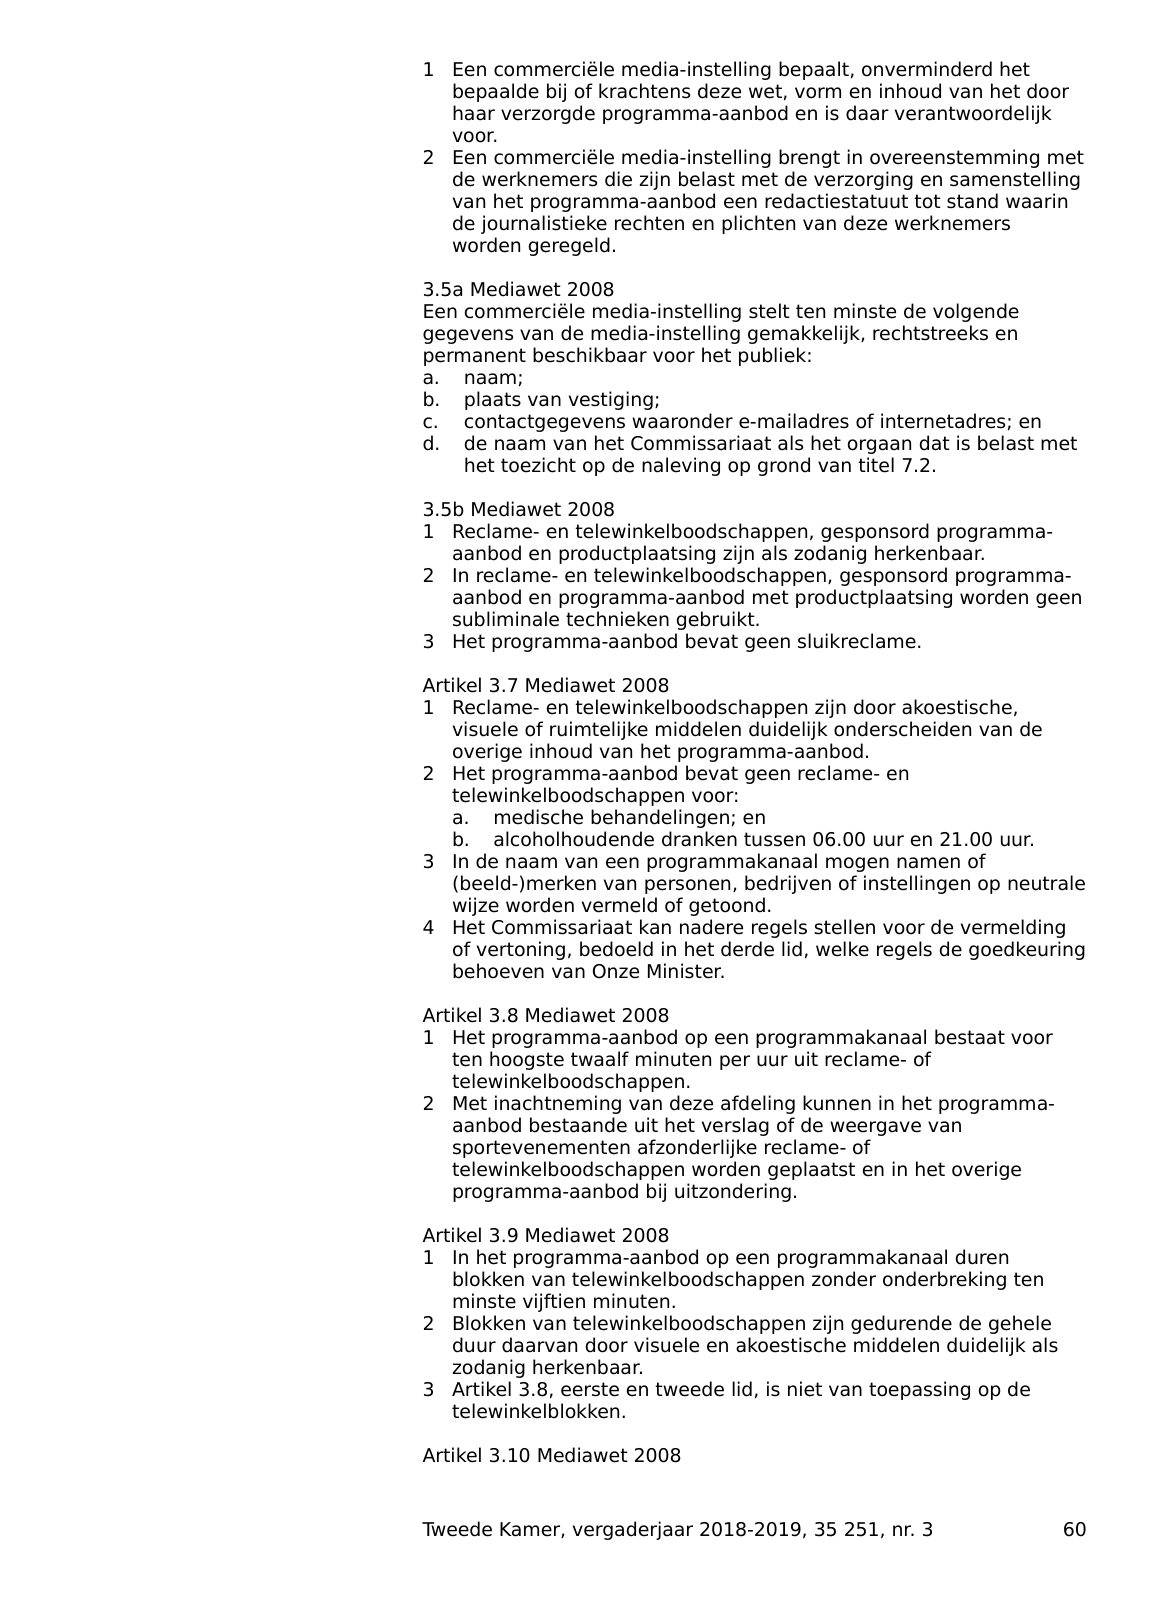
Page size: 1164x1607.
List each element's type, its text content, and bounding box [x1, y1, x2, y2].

text 2 Met inachtneming van deze afdeling kunnen in het programma-aanbod bestaande uit het verslag of de weergave van sportevenementen afzonderlijke reclame- of telewinkelboodschappen worden geplaatst en in het overige programma-aanbod bij uitzondering. [422, 1093, 1087, 1203]
text c. contactgegevens waaronder e-mailadres of internetadres; en [422, 411, 1087, 433]
text 3 Artikel 3.8, eerste en tweede lid, is niet van toepassing op de telewinkelblokken. [422, 1379, 1087, 1423]
text a. naam; [422, 367, 1087, 389]
text 2 In reclame- en telewinkelboodschappen, gesponsord programma-aanbod en programma-aanbod met productplaatsing worden geen subliminale technieken gebruikt. [422, 565, 1087, 631]
text b. plaats van vestiging; [422, 389, 1087, 411]
text Artikel 3.10 Mediawet 2008 [422, 1445, 1087, 1467]
text 3.5a Mediawet 2008 [422, 279, 1087, 301]
text 3 Het programma-aanbod bevat geen sluikreclame. [422, 631, 1087, 653]
text 1 Reclame- en telewinkelboodschappen zijn door akoestische, visuele of ruimtelijke middelen duidelijk onderscheiden van de overige inhoud van het programma-aanbod. [422, 697, 1087, 763]
text 2 Het programma-aanbod bevat geen reclame- en telewinkelboodschappen voor: [422, 763, 1087, 807]
text Een commerciële media-instelling stelt ten minste de volgende gegevens van de media-instelling gemakkelijk, rechtstreeks en permanent beschikbaar voor het publiek: [422, 301, 1087, 367]
text 3 In de naam van een programmakanaal mogen namen of (beeld-)merken van personen, bedrijven of instellingen op neutrale wijze worden vermeld of getoond. [422, 851, 1087, 917]
text Artikel 3.9 Mediawet 2008 [422, 1225, 1087, 1247]
text d. de naam van het Commissariaat als het orgaan dat is belast met het toezicht op de naleving op grond van titel 7.2. [422, 433, 1087, 477]
text 2 Een commerciële media-instelling brengt in overeenstemming met de werknemers die zijn belast met de verzorging en samenstelling van het programma-aanbod een redactiestatuut tot stand waarin de journalistieke rechten en plichten van deze werknemers worden geregeld. [422, 147, 1087, 257]
text 1 Reclame- en telewinkelboodschappen, gesponsord programma-aanbod en productplaatsing zijn als zodanig herkenbaar. [422, 521, 1087, 565]
text 1 Een commerciële media-instelling bepaalt, onverminderd het bepaalde bij of krachtens deze wet, vorm en inhoud van het door haar verzorgde programma-aanbod en is daar verantwoordelijk voor. [422, 59, 1087, 147]
text 2 Blokken van telewinkelboodschappen zijn gedurende de gehele duur daarvan door visuele en akoestische middelen duidelijk als zodanig herkenbaar. [422, 1313, 1087, 1379]
text 4 Het Commissariaat kan nadere regels stellen voor de vermelding of vertoning, bedoeld in het derde lid, welke regels de goedkeuring behoeven van Onze Minister. [422, 917, 1087, 983]
text b. alcoholhoudende dranken tussen 06.00 uur en 21.00 uur. [452, 829, 1087, 851]
text 3.5b Mediawet 2008 [422, 499, 1087, 521]
text a. medische behandelingen; en [452, 807, 1087, 829]
text Artikel 3.7 Mediawet 2008 [422, 675, 1087, 697]
text 1 Het programma-aanbod op een programmakanaal bestaat voor ten hoogste twaalf minuten per uur uit reclame- of telewinkelboodschappen. [422, 1027, 1087, 1093]
text Artikel 3.8 Mediawet 2008 [422, 1005, 1087, 1027]
text 1 In het programma-aanbod op een programmakanaal duren blokken van telewinkelboodschappen zonder onderbreking ten minste vijftien minuten. [422, 1247, 1087, 1313]
